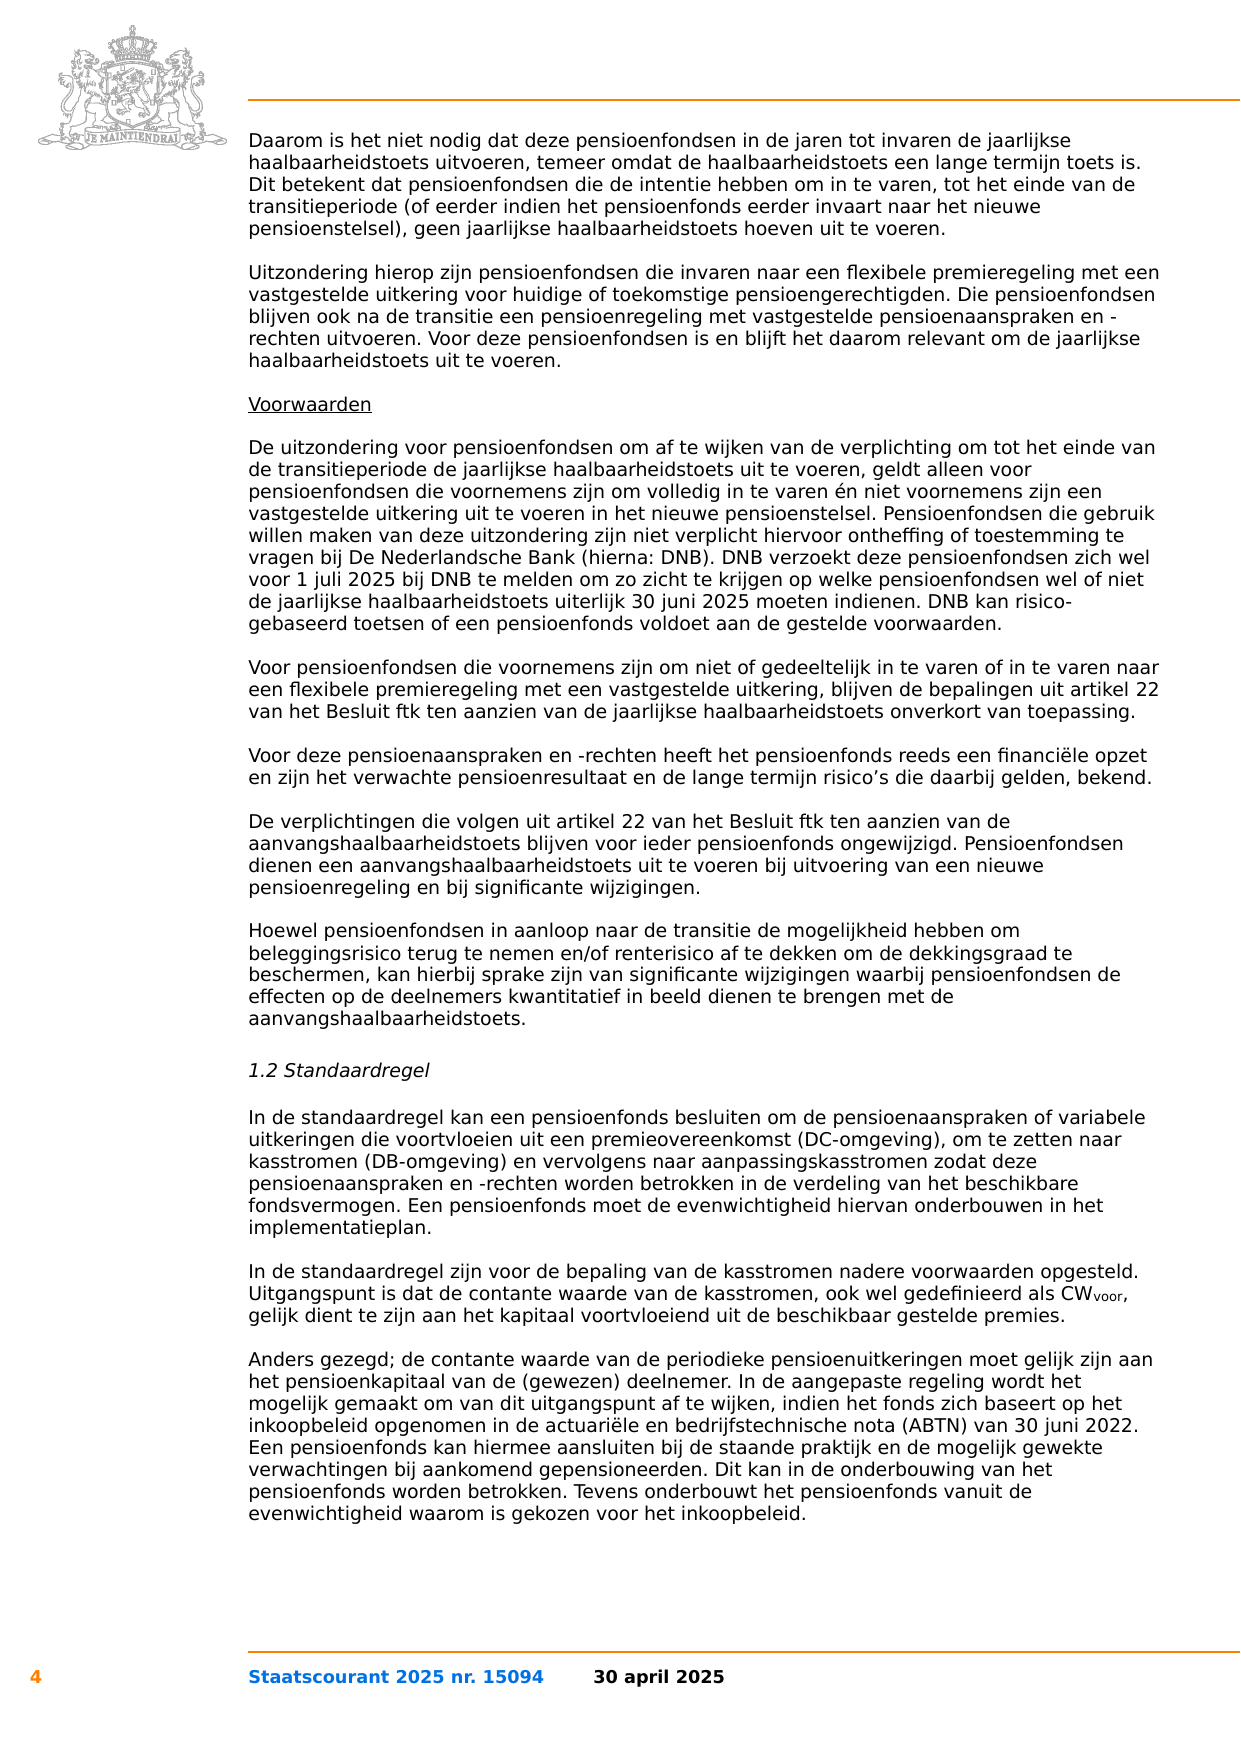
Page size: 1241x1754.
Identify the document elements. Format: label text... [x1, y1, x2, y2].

picture [38, 25, 227, 150]
text Uitzondering hierop zijn pensioenfondsen die invaren naar een flexibele premieregeling met een vastgestelde uitkering voor huidige of toekomstige pensioengerechtigden. Die pensioenfondsen blijven ook na de transitie een pensioenregeling met vastgestelde pensioenaanspraken en -rechten uitvoeren. Voor deze pensioenfondsen is en blijft het daarom relevant om de jaarlijkse haalbaarheidstoets uit te voeren. [248, 262, 1163, 372]
text Anders gezegd; de contante waarde van de periodieke pensioenuitkeringen moet gelijk zijn aan het pensioenkapitaal van de (gewezen) deelnemer. In de aangepaste regeling wordt het mogelijk gemaakt om van dit uitgangspunt af te wijken, indien het fonds zich baseert op het inkoopbeleid opgenomen in de actuariële en bedrijfstechnische nota (ABTN) van 30 juni 2022. Een pensioenfonds kan hiermee aansluiten bij de staande praktijk en de mogelijk gewekte verwachtingen bij aankomend gepensioneerden. Dit kan in de onderbouwing van het pensioenfonds worden betrokken. Tevens onderbouwt het pensioenfonds vanuit de evenwichtigheid waarom is gekozen voor het inkoopbeleid. [248, 1349, 1163, 1525]
text Daarom is het niet nodig dat deze pensioenfondsen in de jaren tot invaren de jaarlijkse haalbaarheidstoets uitvoeren, temeer omdat de haalbaarheidstoets een lange termijn toets is. Dit betekent dat pensioenfondsen die de intentie hebben om in te varen, tot het einde van de transitieperiode (of eerder indien het pensioenfonds eerder invaart naar het nieuwe pensioenstelsel), geen jaarlijkse haalbaarheidstoets hoeven uit te voeren. [248, 130, 1163, 240]
text De verplichtingen die volgen uit artikel 22 van het Besluit ftk ten aanzien van de aanvangshaalbaarheidstoets blijven voor ieder pensioenfonds ongewijzigd. Pensioenfondsen dienen een aanvangshaalbaarheidstoets uit te voeren bij uitvoering van een nieuwe pensioenregeling en bij significante wijzigingen. [248, 811, 1163, 898]
subtitle 1.2 Standaardregel [248, 1060, 1163, 1082]
text Voor pensioenfondsen die voornemens zijn om niet of gedeeltelijk in te varen of in te varen naar een flexibele premieregeling met een vastgestelde uitkering, blijven de bepalingen uit artikel 22 van het Besluit ftk ten aanzien van de jaarlijkse haalbaarheidstoets onverkort van toepassing. [248, 657, 1163, 723]
subtitle Voorwaarden [248, 393, 1163, 415]
text De uitzondering voor pensioenfondsen om af te wijken van de verplichting om tot het einde van de transitieperiode de jaarlijkse haalbaarheidstoets uit te voeren, geldt alleen voor pensioenfondsen die voornemens zijn om volledig in te varen én niet voornemens zijn een vastgestelde uitkering uit te voeren in het nieuwe pensioenstelsel. Pensioenfondsen die gebruik willen maken van deze uitzondering zijn niet verplicht hiervoor ontheffing of toestemming te vragen bij De Nederlandsche Bank (hierna: DNB). DNB verzoekt deze pensioenfondsen zich wel voor 1 juli 2025 bij DNB te melden om zo zicht te krijgen op welke pensioenfondsen wel of niet de jaarlijkse haalbaarheidstoets uiterlijk 30 juni 2025 moeten indienen. DNB kan risico-gebaseerd toetsen of een pensioenfonds voldoet aan de gestelde voorwaarden. [248, 437, 1163, 635]
text Hoewel pensioenfondsen in aanloop naar de transitie de mogelijkheid hebben om beleggingsrisico terug te nemen en/of renterisico af te dekken om de dekkingsgraad te beschermen, kan hierbij sprake zijn van significante wijzigingen waarbij pensioenfondsen de effecten op de deelnemers kwantitatief in beeld dienen te brengen met de aanvangshaalbaarheidstoets. [248, 920, 1163, 1030]
text In de standaardregel kan een pensioenfonds besluiten om de pensioenaanspraken of variabele uitkeringen die voortvloeien uit een premieovereenkomst (DC-omgeving), om te zetten naar kasstromen (DB-omgeving) en vervolgens naar aanpassingskasstromen zodat deze pensioenaanspraken en -rechten worden betrokken in de verdeling van het beschikbare fondsvermogen. Een pensioenfonds moet de evenwichtigheid hiervan onderbouwen in het implementatieplan. [248, 1107, 1163, 1239]
text Voor deze pensioenaanspraken en -rechten heeft het pensioenfonds reeds een financiële opzet en zijn het verwachte pensioenresultaat en de lange termijn risico’s die daarbij gelden, bekend. [248, 745, 1163, 789]
text In de standaardregel zijn voor de bepaling van de kasstromen nadere voorwaarden opgesteld. Uitgangspunt is dat de contante waarde van de kasstromen, ook wel gedefinieerd als CWvoor, gelijk dient te zijn aan het kapitaal voortvloeiend uit de beschikbaar gestelde premies. [248, 1261, 1163, 1327]
